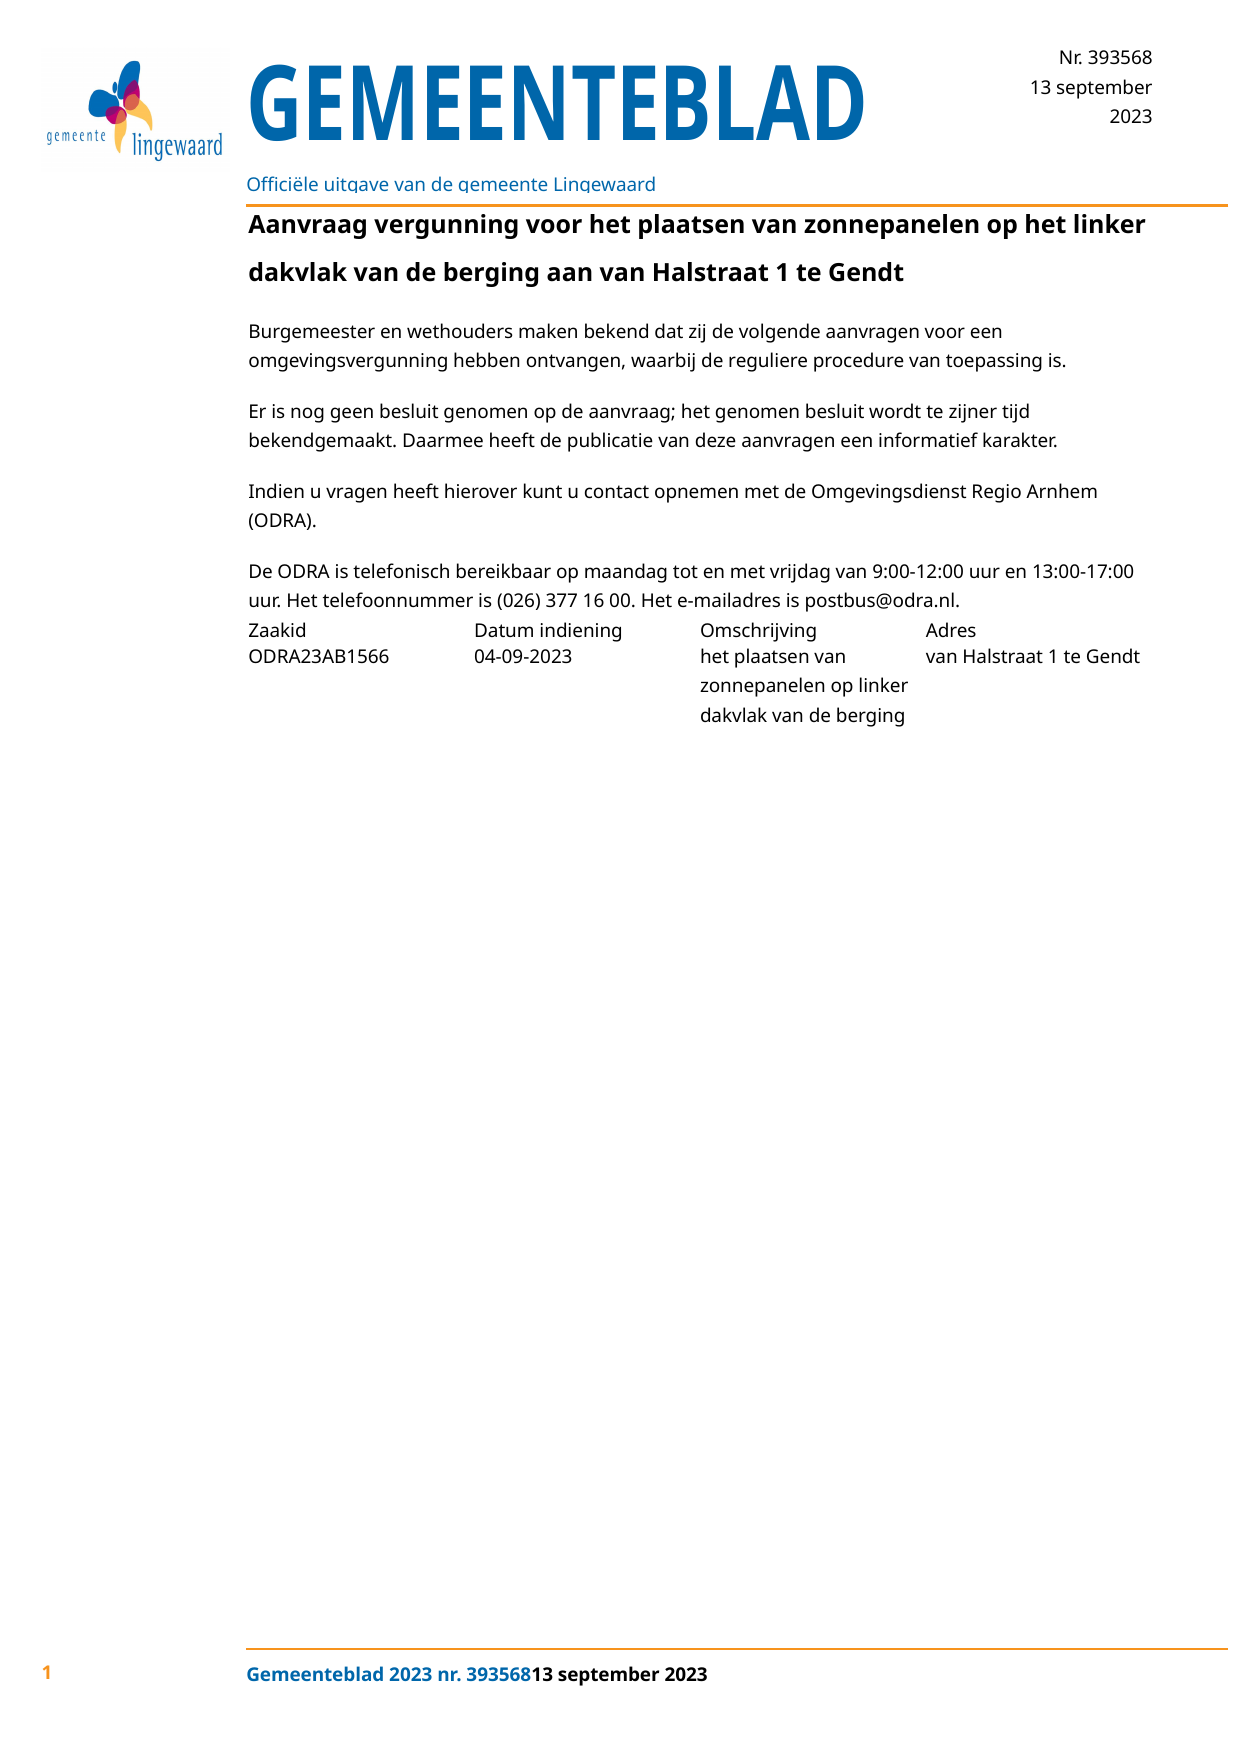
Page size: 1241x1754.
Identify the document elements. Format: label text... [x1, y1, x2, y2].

table_cell het plaatsen van zonnepanelen op linker dakvlak van de berging [700, 643, 926, 728]
table_header Adres [926, 617, 1152, 643]
table_header Omschrijving [700, 617, 926, 643]
text Indien u vragen heeft hierover kunt u contact opnemen met de Omgevingsdienst Regio Arnhem (ODRA). [248, 478, 1152, 533]
text Burgemeester en wethouders maken bekend dat zij de volgende aanvragen voor een omgevingsvergunning hebben ontvangen, waarbij de reguliere procedure van toepassing is. [248, 318, 1152, 373]
table_cell 04-09-2023 [474, 643, 700, 728]
text Aanvraag vergunning voor het plaatsen van zonnepanelen op het linker dakvlak van de berging aan van Halstraat 1 te Gendt [248, 207, 1152, 288]
text De ODRA is telefonisch bereikbaar op maandag tot en met vrijdag van 9:00-12:00 uur en 13:00-17:00 uur. Het telefoonnummer is (026) 377 16 00. Het e-mailadres is postbus@odra.nl. [248, 558, 1152, 613]
table_cell ODRA23AB1566 [248, 643, 474, 728]
table_header Zaakid [248, 617, 474, 643]
table_cell van Halstraat 1 te Gendt [926, 643, 1152, 728]
table_header Datum indiening [474, 617, 700, 643]
text Er is nog geen besluit genomen op de aanvraag; het genomen besluit wordt te zijner tijd bekendgemaakt. Daarmee heeft de publicatie van deze aanvragen een informatief karakter. [248, 398, 1152, 453]
picture [41, 47, 231, 172]
